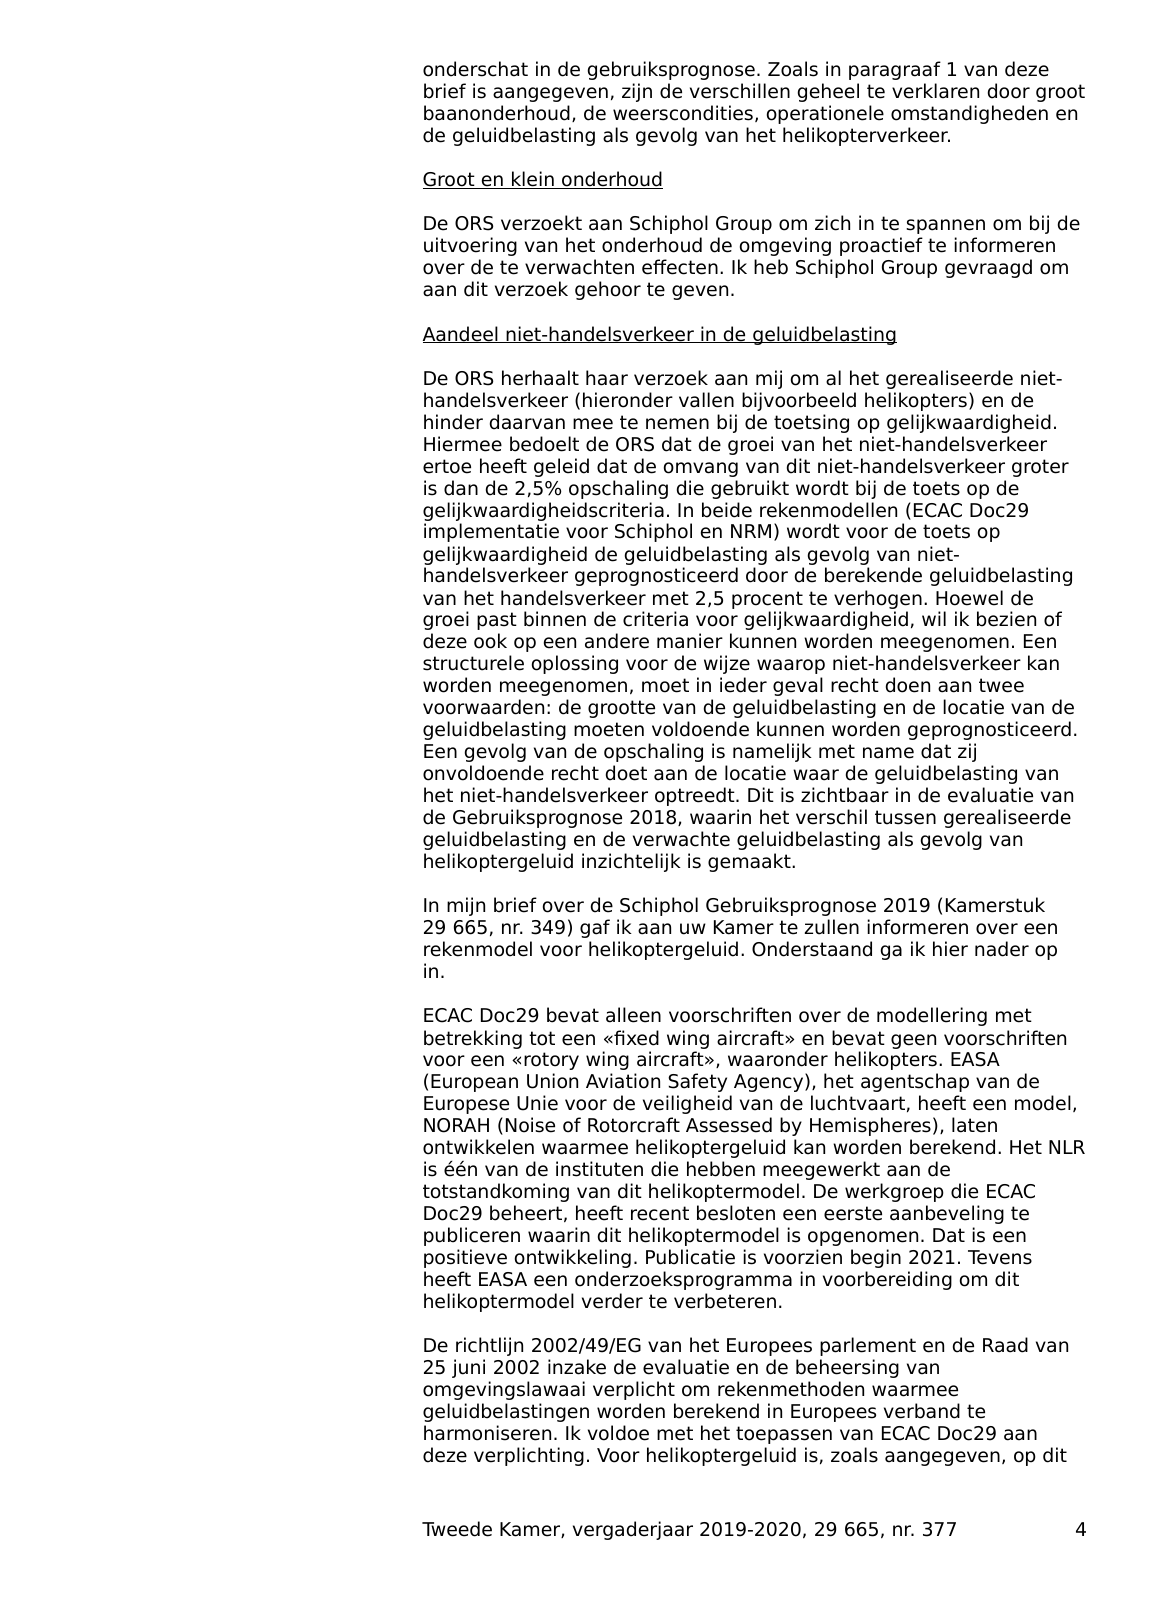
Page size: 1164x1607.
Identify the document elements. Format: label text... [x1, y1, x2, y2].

text De ORS herhaalt haar verzoek aan mij om al het gerealiseerde niet-handelsverkeer (hieronder vallen bijvoorbeeld helikopters) en de hinder daarvan mee te nemen bij de toetsing op gelijkwaardigheid. Hiermee bedoelt de ORS dat de groei van het niet-handelsverkeer ertoe heeft geleid dat de omvang van dit niet-handelsverkeer groter is dan de 2,5% opschaling die gebruikt wordt bij de toets op de gelijkwaardigheidscriteria. In beide rekenmodellen (ECAC Doc29 implementatie voor Schiphol en NRM) wordt voor de toets op gelijkwaardigheid de geluidbelasting als gevolg van niet-handelsverkeer geprognosticeerd door de berekende geluidbelasting van het handelsverkeer met 2,5 procent te verhogen. Hoewel de groei past binnen de criteria voor gelijkwaardigheid, wil ik bezien of deze ook op een andere manier kunnen worden meegenomen. Een structurele oplossing voor de wijze waarop niet-handelsverkeer kan worden meegenomen, moet in ieder geval recht doen aan twee voorwaarden: de grootte van de geluidbelasting en de locatie van de geluidbelasting moeten voldoende kunnen worden geprognosticeerd. Een gevolg van de opschaling is namelijk met name dat zij onvoldoende recht doet aan de locatie waar de geluidbelasting van het niet-handelsverkeer optreedt. Dit is zichtbaar in de evaluatie van de Gebruiksprognose 2018, waarin het verschil tussen gerealiseerde geluidbelasting en de verwachte geluidbelasting als gevolg van helikoptergeluid inzichtelijk is gemaakt. [422, 368, 1087, 873]
text De richtlijn 2002/49/EG van het Europees parlement en de Raad van 25 juni 2002 inzake de evaluatie en de beheersing van omgevingslawaai verplicht om rekenmethoden waarmee geluidbelastingen worden berekend in Europees verband te harmoniseren. Ik voldoe met het toepassen van ECAC Doc29 aan deze verplichting. Voor helikoptergeluid is, zoals aangegeven, op dit [422, 1335, 1087, 1467]
text De ORS verzoekt aan Schiphol Group om zich in te spannen om bij de uitvoering van het onderhoud de omgeving proactief te informeren over de te verwachten effecten. Ik heb Schiphol Group gevraagd om aan dit verzoek gehoor te geven. [422, 213, 1087, 301]
text onderschat in de gebruiksprognose. Zoals in paragraaf 1 van deze brief is aangegeven, zijn de verschillen geheel te verklaren door groot baanonderhoud, de weerscondities, operationele omstandigheden en de geluidbelasting als gevolg van het helikopterverkeer. [422, 59, 1087, 147]
subtitle Groot en klein onderhoud [422, 169, 1087, 191]
text In mijn brief over de Schiphol Gebruiksprognose 2019 (Kamerstuk 29 665, nr. 349) gaf ik aan uw Kamer te zullen informeren over een rekenmodel voor helikoptergeluid. Onderstaand ga ik hier nader op in. [422, 895, 1087, 983]
text ECAC Doc29 bevat alleen voorschriften over de modellering met betrekking tot een «fixed wing aircraft» en bevat geen voorschriften voor een «rotory wing aircraft», waaronder helikopters. EASA (European Union Aviation Safety Agency), het agentschap van de Europese Unie voor de veiligheid van de luchtvaart, heeft een model, NORAH (Noise of Rotorcraft Assessed by Hemispheres), laten ontwikkelen waarmee helikoptergeluid kan worden berekend. Het NLR is één van de instituten die hebben meegewerkt aan de totstandkoming van dit helikoptermodel. De werkgroep die ECAC Doc29 beheert, heeft recent besloten een eerste aanbeveling te publiceren waarin dit helikoptermodel is opgenomen. Dat is een positieve ontwikkeling. Publicatie is voorzien begin 2021. Tevens heeft EASA een onderzoeksprogramma in voorbereiding om dit helikoptermodel verder te verbeteren. [422, 1005, 1087, 1313]
subtitle Aandeel niet-handelsverkeer in de geluidbelasting [422, 323, 1087, 345]
